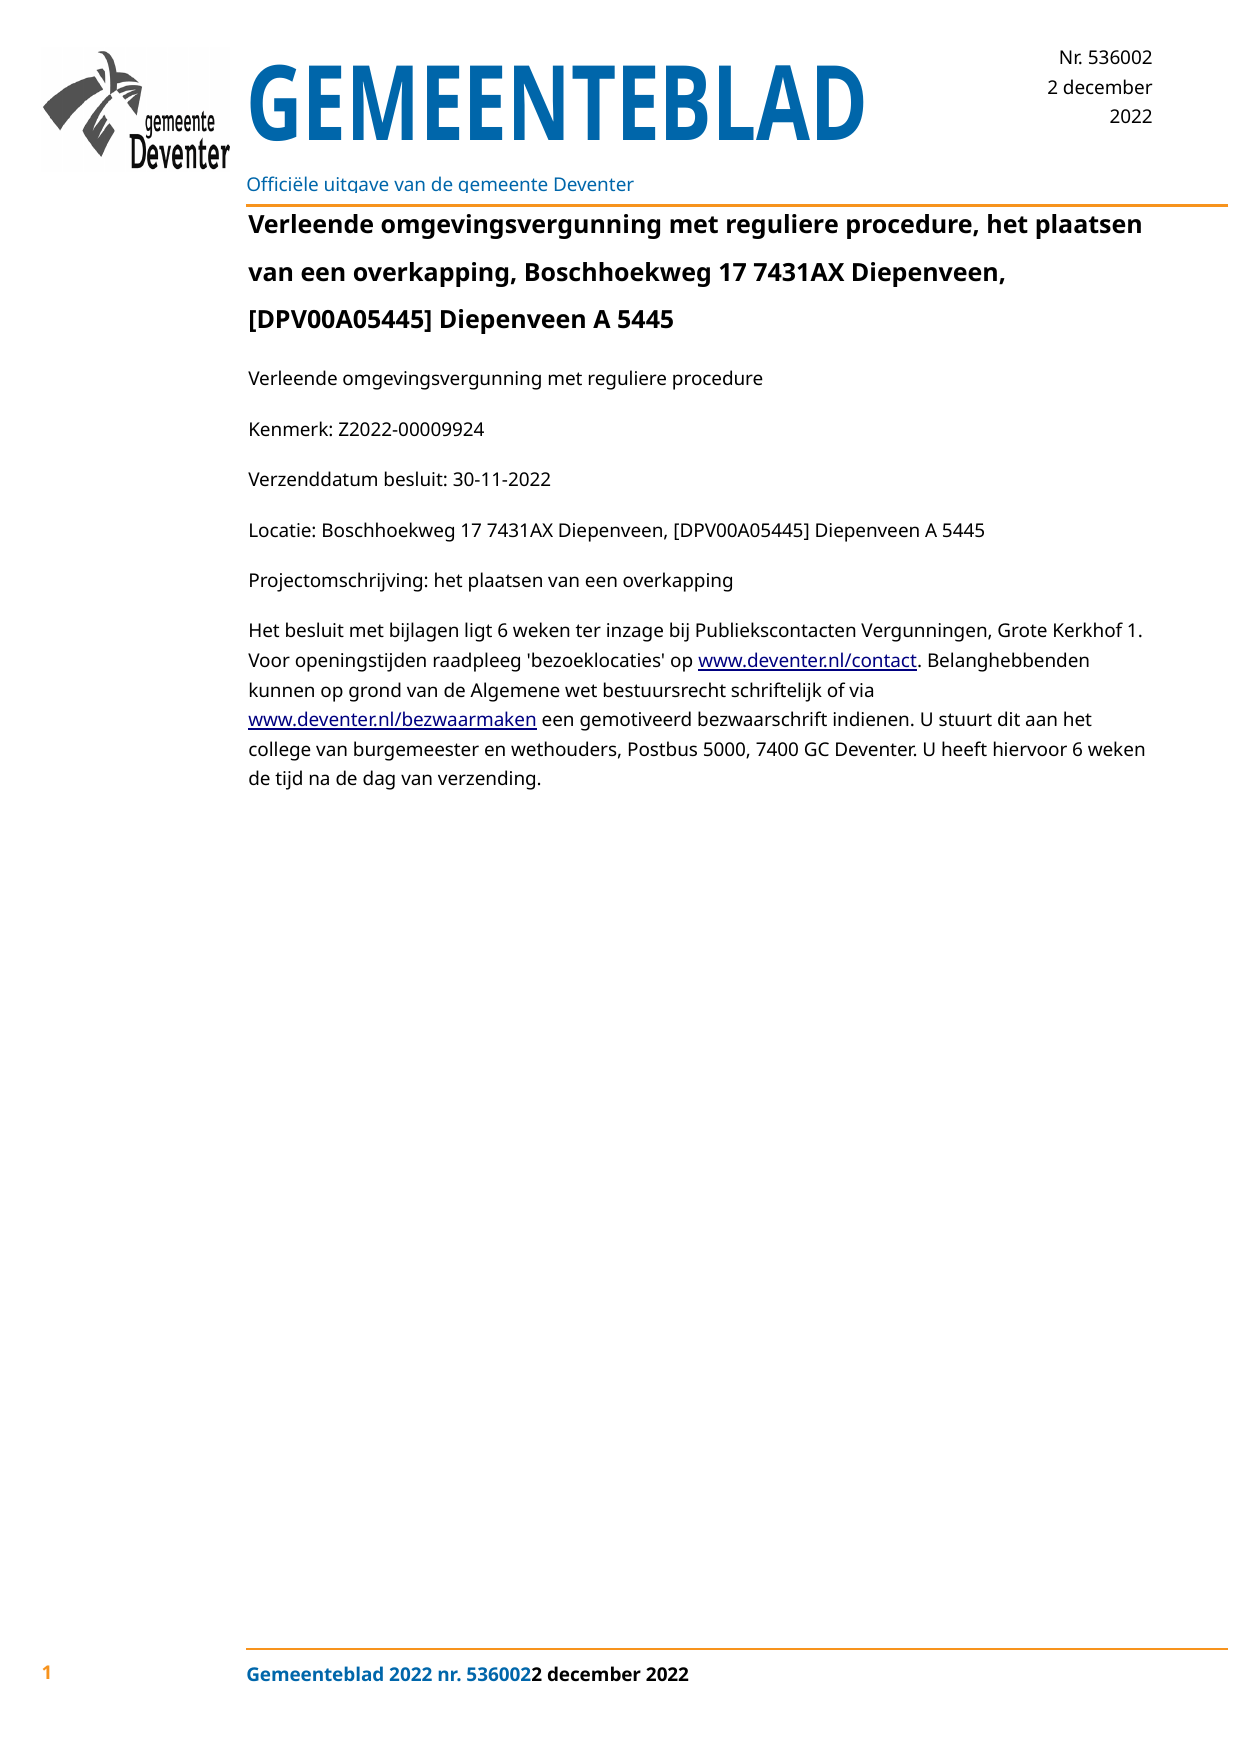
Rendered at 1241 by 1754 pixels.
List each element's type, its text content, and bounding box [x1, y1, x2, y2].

text Verleende omgevingsvergunning met reguliere procedure [248, 366, 1152, 391]
text Verzenddatum besluit: 30-11-2022 [248, 466, 1152, 492]
text Kenmerk: Z2022-00009924 [248, 416, 1152, 442]
text Het besluit met bijlagen ligt 6 weken ter inzage bij Publiekscontacten Vergunningen, Grote Kerkhof 1. Voor openingstijden raadpleeg 'bezoeklocaties' op www.deventer.nl/contact. Belanghebbenden kunnen op grond van de Algemene wet bestuursrecht schriftelijk of via www.deventer.nl/bezwaarmaken een gemotiveerd bezwaarschrift indienen. U stuurt dit aan het college van burgemeester en wethouders, Postbus 5000, 7400 GC Deventer. U heeft hiervoor 6 weken de tijd na de dag van verzending. [248, 618, 1152, 791]
picture [41, 47, 231, 172]
text Locatie: Boschhoekweg 17 7431AX Diepenveen, [DPV00A05445] Diepenveen A 5445 [248, 517, 1152, 542]
text Projectomschrijving: het plaatsen van een overkapping [248, 567, 1152, 593]
text Verleende omgevingsvergunning met reguliere procedure, het plaatsen van een overkapping, Boschhoekweg 17 7431AX Diepenveen, [DPV00A05445] Diepenveen A 5445 [248, 207, 1152, 336]
